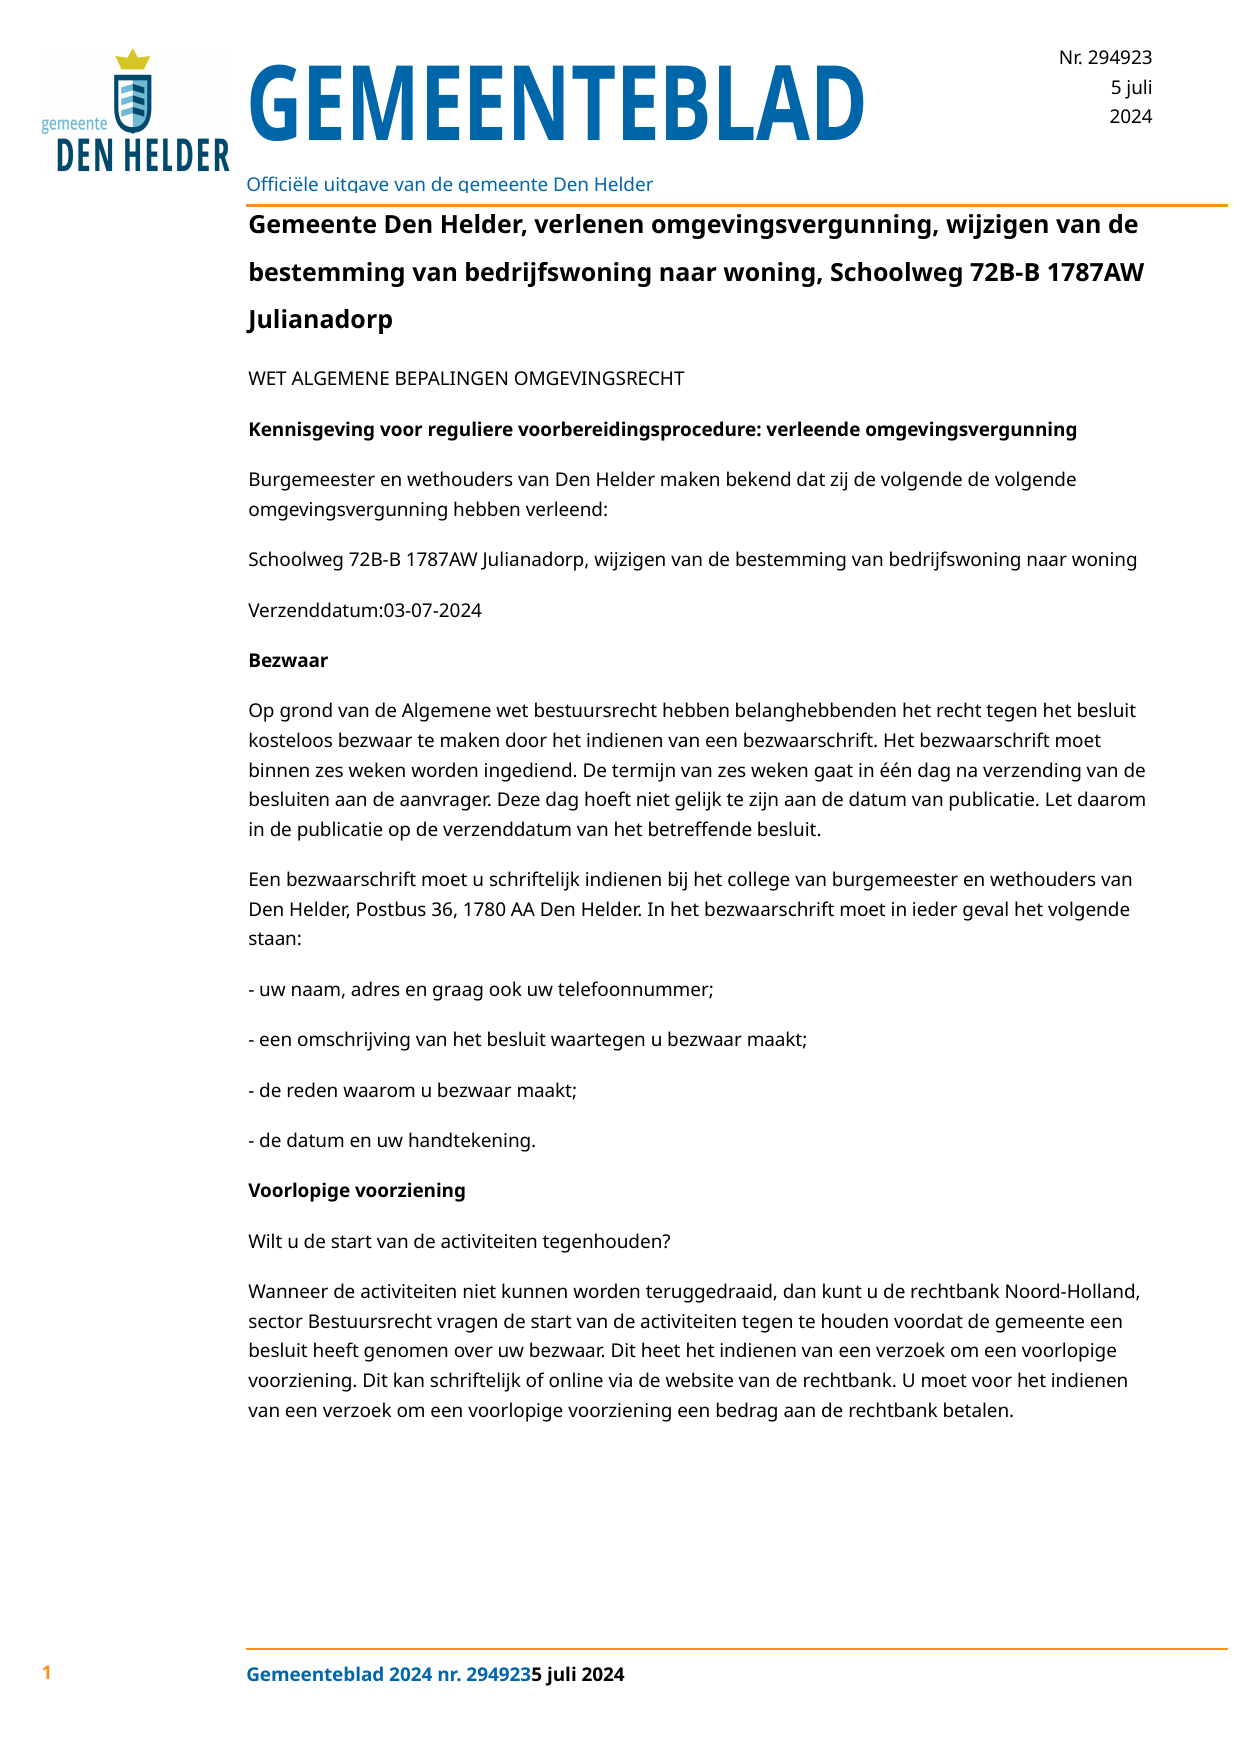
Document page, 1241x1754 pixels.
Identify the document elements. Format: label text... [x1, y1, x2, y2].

text Op grond van de Algemene wet bestuursrecht hebben belanghebbenden het recht tegen het besluit kosteloos bezwaar te maken door het indienen van een bezwaarschrift. Het bezwaarschrift moet binnen zes weken worden ingediend. De termijn van zes weken gaat in één dag na verzending van de besluiten aan de aanvrager. Deze dag hoeft niet gelijk te zijn aan de datum van publicatie. Let daarom in de publicatie op de verzenddatum van het betreffende besluit. [248, 698, 1152, 842]
text - een omschrijving van het besluit waartegen u bezwaar maakt; [248, 1026, 1152, 1052]
picture [63, 144, 68, 165]
text WET ALGEMENE BEPALINGEN OMGEVINGSRECHT [248, 366, 1152, 391]
text - de reden waarom u bezwaar maakt; [248, 1077, 1152, 1102]
text Bezwaar [248, 647, 1152, 673]
text - uw naam, adres en graag ook uw telefoonnummer; [248, 976, 1152, 1002]
picture [100, 154, 106, 172]
text Burgemeester en wethouders van Den Helder maken bekend dat zij de volgende de volgende omgevingsvergunning hebben verleend: [248, 466, 1152, 522]
text - de datum en uw handtekening. [248, 1127, 1152, 1153]
text Verzenddatum:03-07-2024 [248, 597, 1152, 622]
text Wanneer de activiteiten niet kunnen worden teruggedraaid, dan kunt u de rechtbank Noord-Holland, sector Bestuursrecht vragen de start van de activiteiten tegen te houden voordat de gemeente een besluit heeft genomen over uw bezwaar. Dit heet het indienen van een verzoek om een voorlopige voorziening. Dit kan schriftelijk of online via de website van de rechtbank. U moet voor het indienen van een verzoek om een voorlopige voorziening een bedrag aan de rechtbank betalen. [248, 1278, 1152, 1422]
text Schoolweg 72B-B 1787AW Julianadorp, wijzigen van de bestemming van bedrijfswoning naar woning [248, 546, 1152, 572]
picture [41, 47, 231, 172]
text Kennisgeving voor reguliere voorbereidingsprocedure: verleende omgevingsvergunning [248, 416, 1152, 442]
text Gemeente Den Helder, verlenen omgevingsvergunning, wijzigen van de bestemming van bedrijfswoning naar woning, Schoolweg 72B-B 1787AW Julianadorp [248, 207, 1152, 336]
text Voorlopige voorziening [248, 1178, 1152, 1203]
picture [182, 144, 187, 165]
text Een bezwaarschrift moet u schriftelijk indienen bij het college van burgemeester en wethouders van Den Helder, Postbus 36, 1780 AA Den Helder. In het bezwaarschrift moet in ieder geval het volgende staan: [248, 866, 1152, 951]
text Wilt u de start van de activiteiten tegenhouden? [248, 1228, 1152, 1254]
picture [130, 157, 135, 172]
picture [220, 160, 224, 172]
